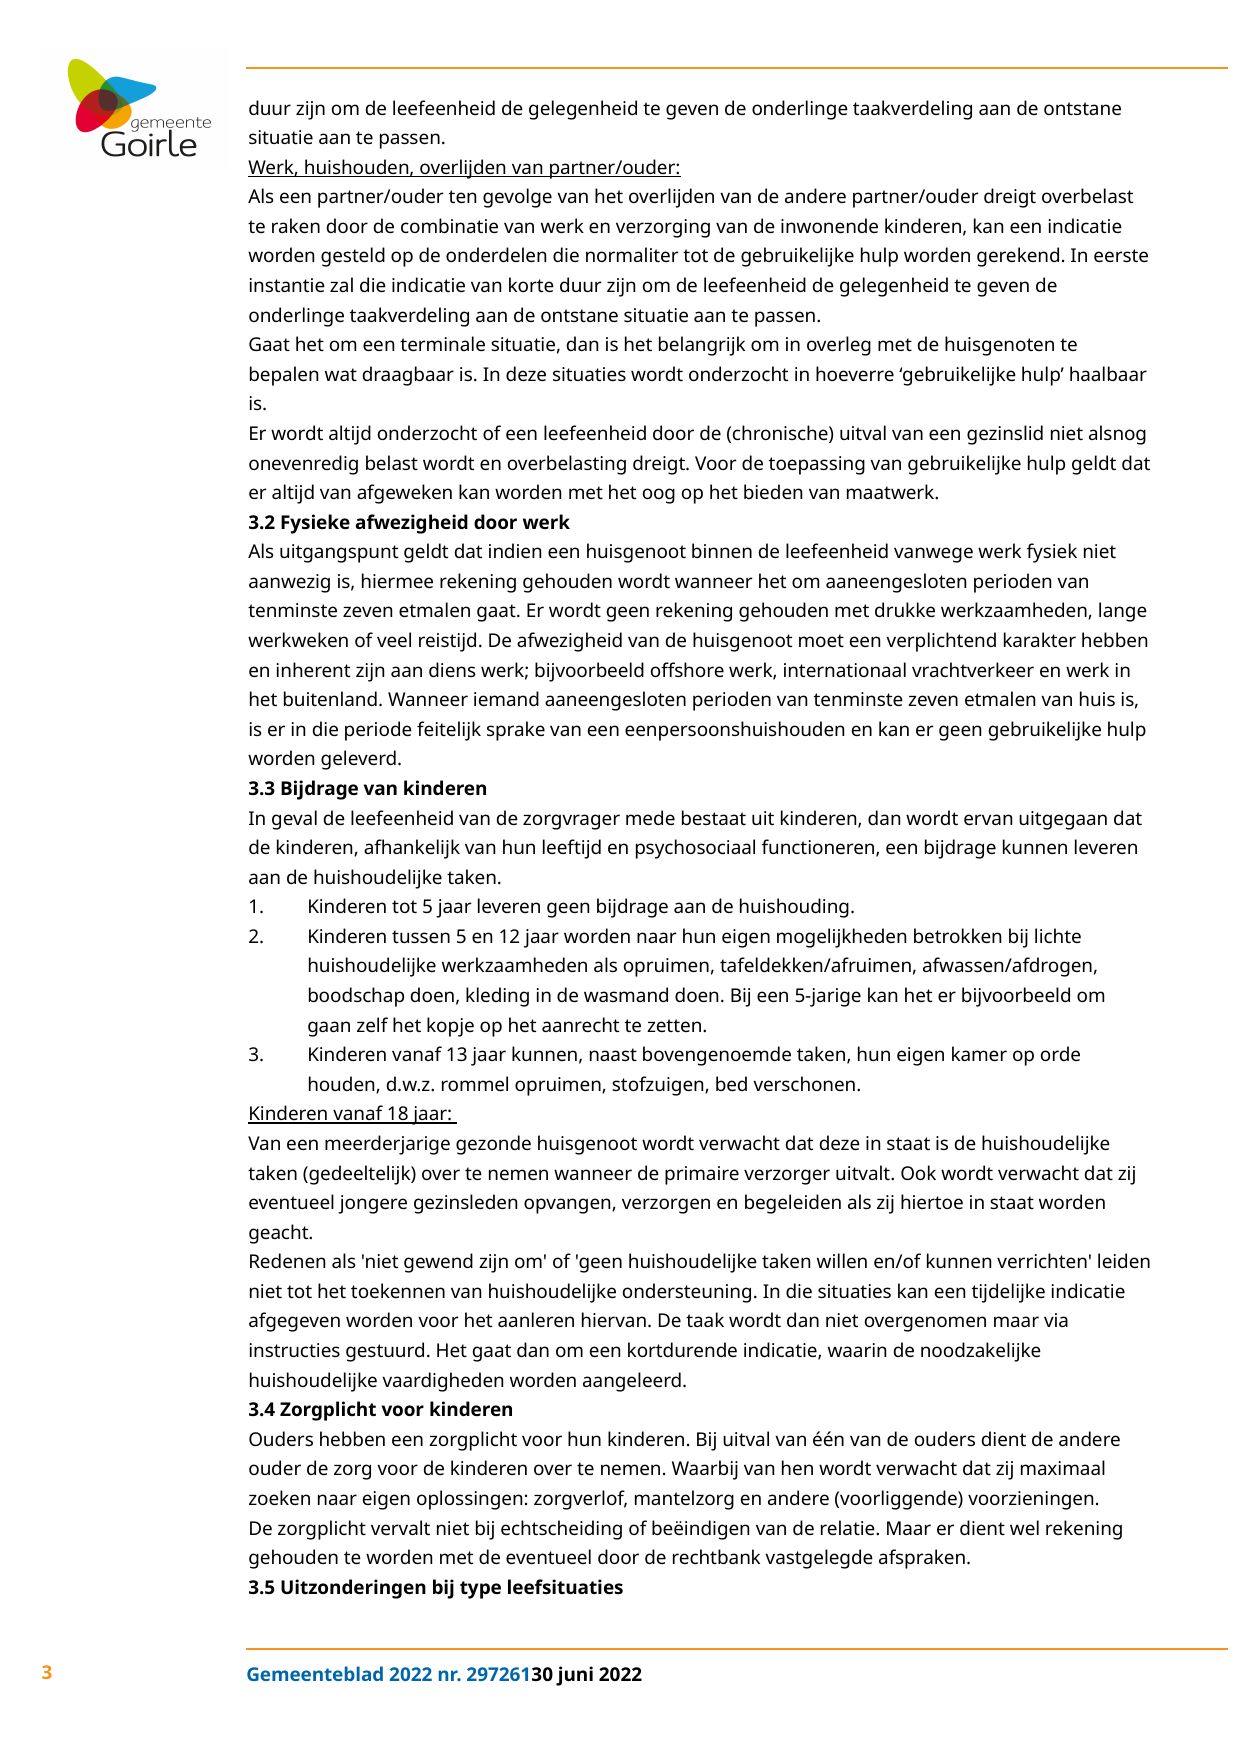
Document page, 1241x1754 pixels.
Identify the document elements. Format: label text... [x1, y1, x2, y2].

text Werk, huishouden, overlijden van partner/ouder: [248, 154, 1152, 180]
text 3.3 Bijdrage van kinderen [248, 775, 1152, 801]
list Kinderen tot 5 jaar leveren geen bijdrage aan de huishouding. [248, 893, 1152, 919]
text 3.4 Zorgplicht voor kinderen [248, 1396, 1152, 1422]
text duur zijn om de leefeenheid de gelegenheid te geven de onderlinge taakverdeling aan de ontstane situatie aan te passen. [248, 95, 1152, 150]
text Als een partner/ouder ten gevolge van het overlijden van de andere partner/ouder dreigt overbelast te raken door de combinatie van werk en verzorging van de inwonende kinderen, kan een indicatie worden gesteld op de onderdelen die normaliter tot de gebruikelijke hulp worden gerekend. In eerste instantie zal die indicatie van korte duur zijn om de leefeenheid de gelegenheid te geven de onderlinge taakverdeling aan de ontstane situatie aan te passen. [248, 183, 1152, 328]
text De zorgplicht vervalt niet bij echtscheiding of beëindigen van de relatie. Maar er dient wel rekening gehouden te worden met de eventueel door de rechtbank vastgelegde afspraken. [248, 1515, 1152, 1570]
text Er wordt altijd onderzocht of een leefeenheid door de (chronische) uitval van een gezinslid niet alsnog onevenredig belast wordt en overbelasting dreigt. Voor de toepassing van gebruikelijke hulp geldt dat er altijd van afgeweken kan worden met het oog op het bieden van maatwerk. [248, 420, 1152, 505]
text Gaat het om een terminale situatie, dan is het belangrijk om in overleg met de huisgenoten te bepalen wat draagbaar is. In deze situaties wordt onderzocht in hoeverre ‘gebruikelijke hulp’ haalbaar is. [248, 331, 1152, 416]
list Kinderen tussen 5 en 12 jaar worden naar hun eigen mogelijkheden betrokken bij lichte huishoudelijke werkzaamheden als opruimen, tafeldekken/afruimen, afwassen/afdrogen, boodschap doen, kleding in de wasmand doen. Bij een 5-jarige kan het er bijvoorbeeld om gaan zelf het kopje op het aanrecht te zetten. [248, 923, 1152, 1038]
text Kinderen vanaf 18 jaar: [248, 1101, 1152, 1126]
picture [41, 47, 231, 172]
text Van een meerderjarige gezonde huisgenoot wordt verwacht dat deze in staat is de huishoudelijke taken (gedeeltelijk) over te nemen wanneer de primaire verzorger uitvalt. Ook wordt verwacht dat zij eventueel jongere gezinsleden opvangen, verzorgen en begeleiden als zij hiertoe in staat worden geacht. [248, 1130, 1152, 1245]
text In geval de leefeenheid van de zorgvrager mede bestaat uit kinderen, dan wordt ervan uitgegaan dat de kinderen, afhankelijk van hun leeftijd en psychosociaal functioneren, een bijdrage kunnen leveren aan de huishoudelijke taken. [248, 805, 1152, 890]
text Als uitgangspunt geldt dat indien een huisgenoot binnen de leefeenheid vanwege werk fysiek niet aanwezig is, hiermee rekening gehouden wordt wanneer het om aaneengesloten perioden van tenminste zeven etmalen gaat. Er wordt geen rekening gehouden met drukke werkzaamheden, lange werkweken of veel reistijd. De afwezigheid van de huisgenoot moet een verplichtend karakter hebben en inherent zijn aan diens werk; bijvoorbeeld offshore werk, internationaal vrachtverkeer en werk in het buitenland. Wanneer iemand aaneengesloten perioden van tenminste zeven etmalen van huis is, is er in die periode feitelijk sprake van een eenpersoonshuishouden en kan er geen gebruikelijke hulp worden geleverd. [248, 538, 1152, 771]
list Kinderen vanaf 13 jaar kunnen, naast bovengenoemde taken, hun eigen kamer op orde houden, d.w.z. rommel opruimen, stofzuigen, bed verschonen. [248, 1041, 1152, 1097]
text 3.5 Uitzonderingen bij type leefsituaties [248, 1574, 1152, 1600]
text 3.2 Fysieke afwezigheid door werk [248, 509, 1152, 535]
text Ouders hebben een zorgplicht voor hun kinderen. Bij uitval van één van de ouders dient de andere ouder de zorg voor de kinderen over te nemen. Waarbij van hen wordt verwacht dat zij maximaal zoeken naar eigen oplossingen: zorgverlof, mantelzorg en andere (voorliggende) voorzieningen. [248, 1426, 1152, 1511]
text Redenen als 'niet gewend zijn om' of 'geen huishoudelijke taken willen en/of kunnen verrichten' leiden niet tot het toekennen van huishoudelijke ondersteuning. In die situaties kan een tijdelijke indicatie afgegeven worden voor het aanleren hiervan. De taak wordt dan niet overgenomen maar via instructies gestuurd. Het gaat dan om een kortdurende indicatie, waarin de noodzakelijke huishoudelijke vaardigheden worden aangeleerd. [248, 1248, 1152, 1393]
